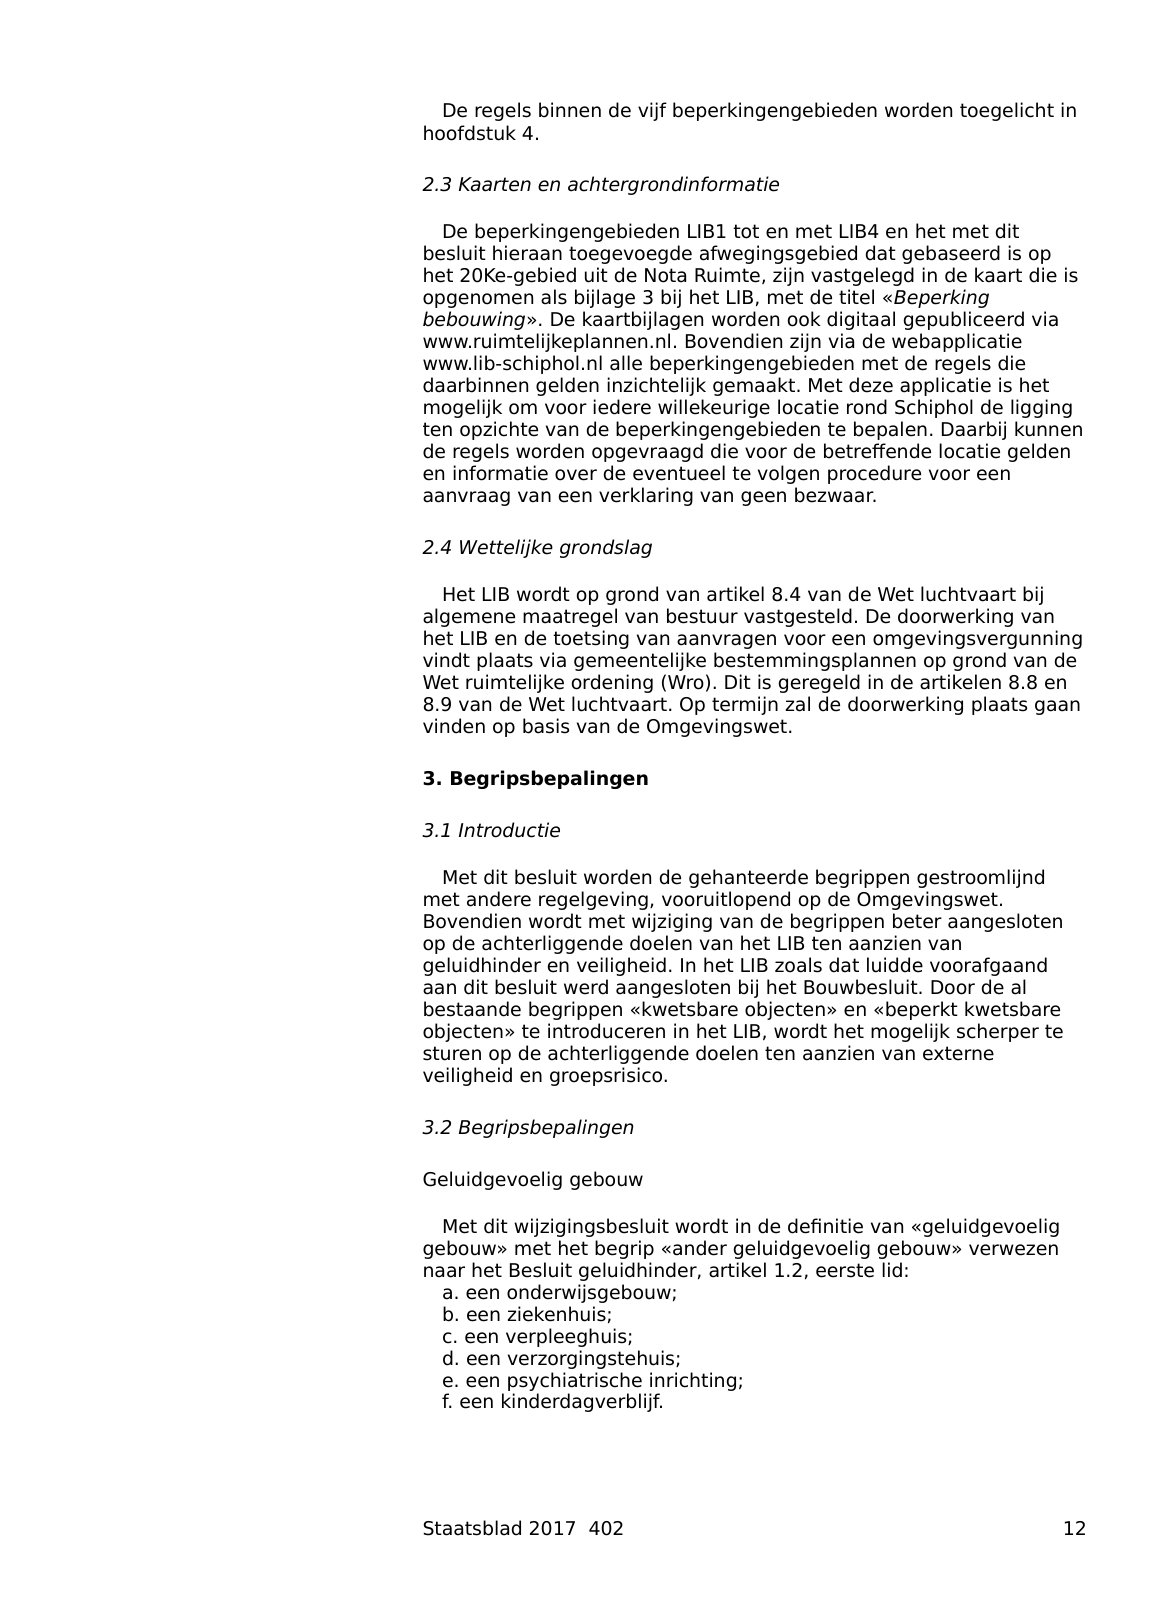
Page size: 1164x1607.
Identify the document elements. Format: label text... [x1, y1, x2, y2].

text Met dit wijzigingsbesluit wordt in de definitie van «geluidgevoelig gebouw» met het begrip «ander geluidgevoelig gebouw» verwezen naar het Besluit geluidhinder, artikel 1.2, eerste lid: [422, 1216, 1087, 1282]
text d. een verzorgingstehuis; [422, 1347, 1087, 1369]
subtitle 2.3 Kaarten en achtergrondinformatie [422, 174, 1087, 196]
text De regels binnen de vijf beperkingengebieden worden toegelicht in hoofdstuk 4. [422, 100, 1087, 144]
subtitle 3.2 Begripsbepalingen [422, 1117, 1087, 1139]
text f. een kinderdagverblijf. [422, 1391, 1087, 1413]
text c. een verpleeghuis; [422, 1326, 1087, 1347]
text e. een psychiatrische inrichting; [422, 1369, 1087, 1391]
subtitle 2.4 Wettelijke grondslag [422, 537, 1087, 559]
text Het LIB wordt op grond van artikel 8.4 van de Wet luchtvaart bij algemene maatregel van bestuur vastgesteld. De doorwerking van het LIB en de toetsing van aanvragen voor een omgevingsvergunning vindt plaats via gemeentelijke bestemmingsplannen op grond van de Wet ruimtelijke ordening (Wro). Dit is geregeld in de artikelen 8.8 en 8.9 van de Wet luchtvaart. Op termijn zal de doorwerking plaats gaan vinden op basis van de Omgevingswet. [422, 584, 1087, 738]
subtitle Geluidgevoelig gebouw [422, 1169, 1087, 1191]
text Met dit besluit worden de gehanteerde begrippen gestroomlijnd met andere regelgeving, vooruitlopend op de Omgevingswet. Bovendien wordt met wijziging van de begrippen beter aangesloten op de achterliggende doelen van het LIB ten aanzien van geluidhinder en veiligheid. In het LIB zoals dat luidde voorafgaand aan dit besluit werd aangesloten bij het Bouwbesluit. Door de al bestaande begrippen «kwetsbare objecten» en «beperkt kwetsbare objecten» te introduceren in het LIB, wordt het mogelijk scherper te sturen op de achterliggende doelen ten aanzien van externe veiligheid en groepsrisico. [422, 867, 1087, 1087]
text a. een onderwijsgebouw; [422, 1282, 1087, 1303]
subtitle 3.1 Introductie [422, 820, 1087, 842]
text b. een ziekenhuis; [422, 1303, 1087, 1326]
subtitle 3. Begripsbepalingen [422, 768, 1087, 790]
text De beperkingengebieden LIB1 tot en met LIB4 en het met dit besluit hieraan toegevoegde afwegingsgebied dat gebaseerd is op het 20Ke-gebied uit de Nota Ruimte, zijn vastgelegd in de kaart die is opgenomen als bijlage 3 bij het LIB, met de titel «Beperking bebouwing». De kaartbijlagen worden ook digitaal gepubliceerd via www.ruimtelijkeplannen.nl. Bovendien zijn via de webapplicatie www.lib-schiphol.nl alle beperkingengebieden met de regels die daarbinnen gelden inzichtelijk gemaakt. Met deze applicatie is het mogelijk om voor iedere willekeurige locatie rond Schiphol de ligging ten opzichte van de beperkingengebieden te bepalen. Daarbij kunnen de regels worden opgevraagd die voor de betreffende locatie gelden en informatie over de eventueel te volgen procedure voor een aanvraag van een verklaring van geen bezwaar. [422, 221, 1087, 507]
